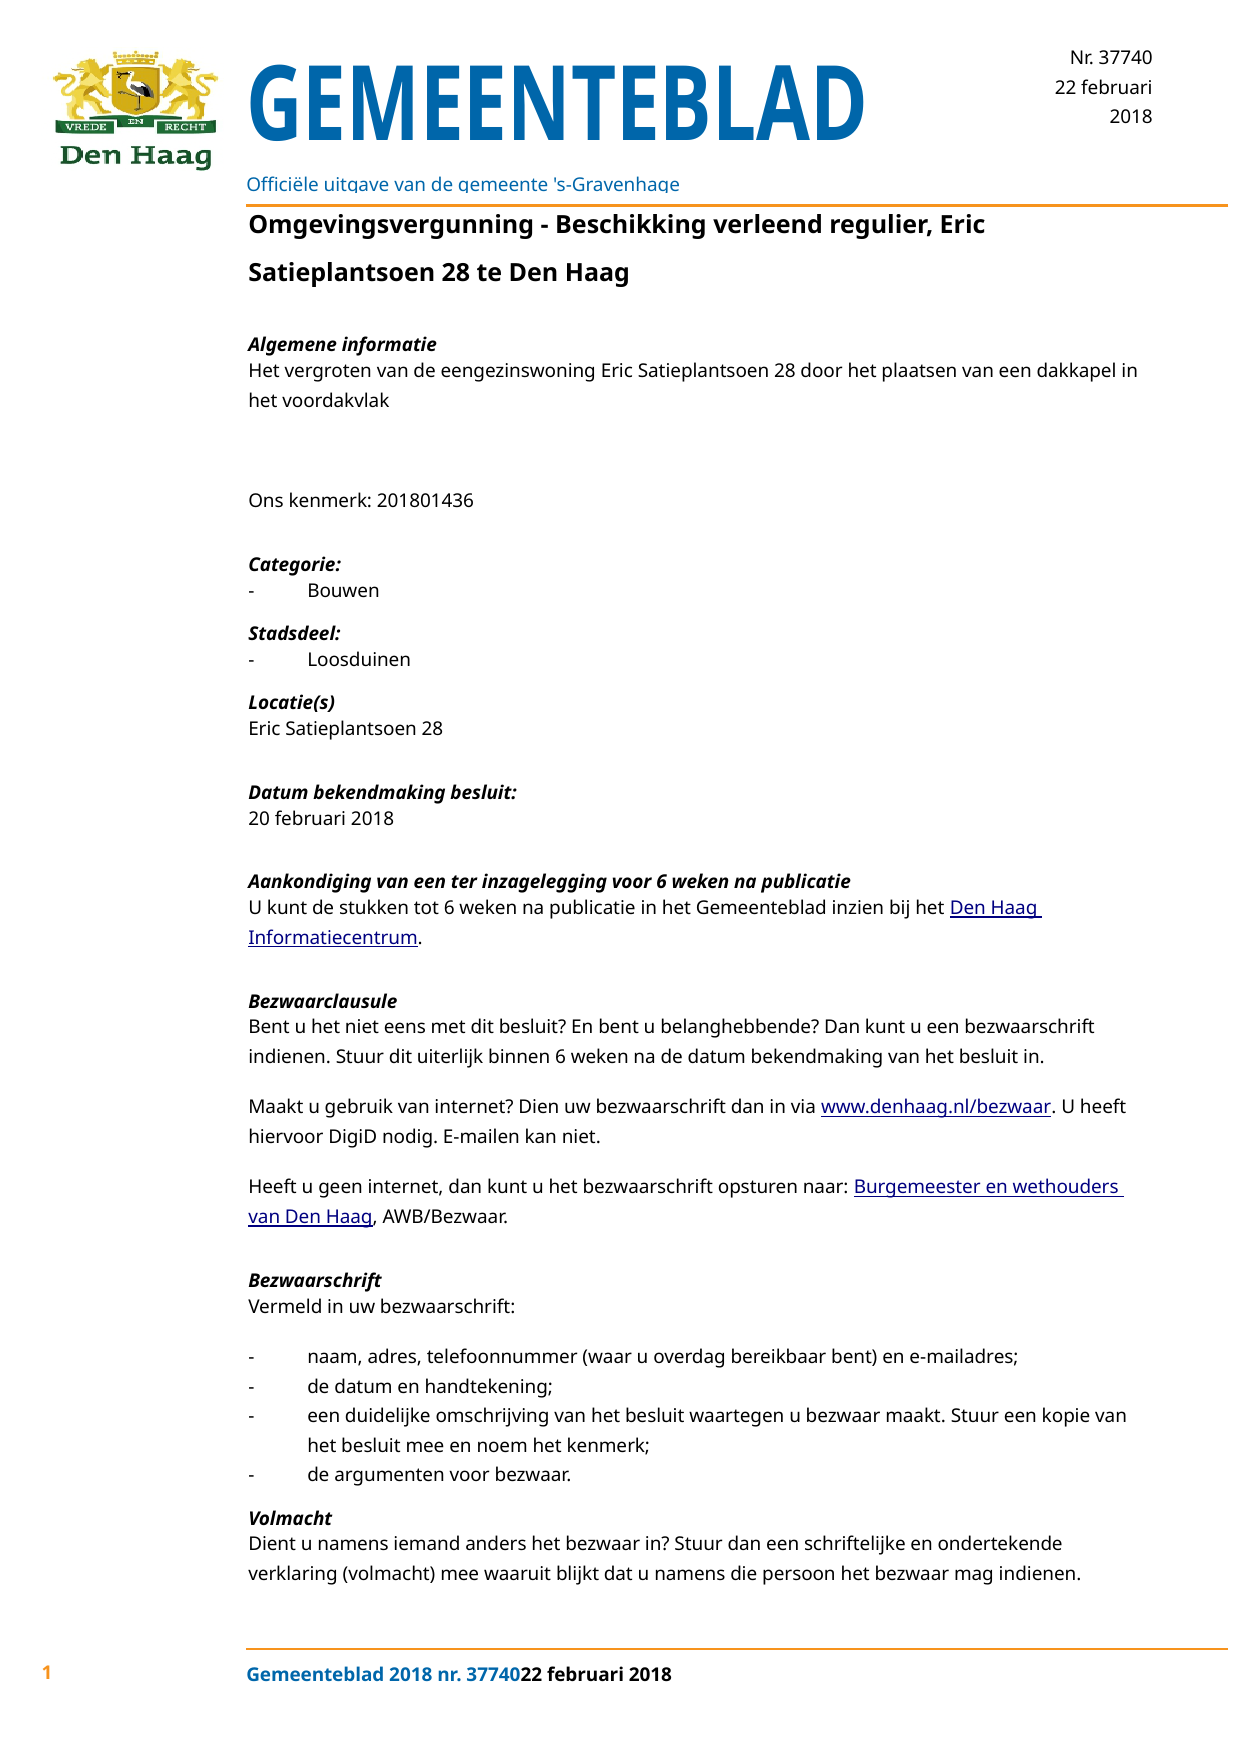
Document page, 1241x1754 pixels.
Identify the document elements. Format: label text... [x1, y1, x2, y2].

list Bouwen [248, 577, 1152, 603]
list naam, adres, telefoonnummer (waar u overdag bereikbaar bent) en e-mailadres; [248, 1343, 1152, 1369]
text Dient u namens iemand anders het bezwaar in? Stuur dan een schriftelijke en ondertekende verklaring (volmacht) mee waaruit blijkt dat u namens die persoon het bezwaar mag indienen. [248, 1531, 1152, 1586]
picture [41, 47, 231, 172]
text Bezwaarclausule [248, 988, 1152, 1014]
text Categorie: [248, 552, 1152, 577]
text Locatie(s) [248, 689, 1152, 715]
text 20 februari 2018 [248, 805, 1152, 830]
text U kunt de stukken tot 6 weken na publicatie in het Gemeenteblad inzien bij het Den Haag Informatiecentrum. [248, 894, 1152, 950]
list een duidelijke omschrijving van het besluit waartegen u bezwaar maakt. Stuur een kopie van het besluit mee en noem het kenmerk; [248, 1402, 1152, 1458]
text Bent u het niet eens met dit besluit? En bent u belanghebbende? Dan kunt u een bezwaarschrift indienen. Stuur dit uiterlijk binnen 6 weken na de datum bekendmaking van het besluit in. [248, 1014, 1152, 1069]
text Stadsdeel: [248, 620, 1152, 646]
text Omgevingsvergunning - Beschikking verleend regulier, Eric Satieplantsoen 28 te Den Haag [248, 207, 1152, 288]
text Volmacht [248, 1505, 1152, 1531]
text Bezwaarschrift [248, 1267, 1152, 1293]
list de argumenten voor bezwaar. [248, 1462, 1152, 1487]
text Heeft u geen internet, dan kunt u het bezwaarschrift opsturen naar: Burgemeester en wethouders van Den Haag, AWB/Bezwaar. [248, 1174, 1152, 1229]
list de datum en handtekening; [248, 1373, 1152, 1399]
list Loosduinen [248, 646, 1152, 672]
text Datum bekendmaking besluit: [248, 779, 1152, 805]
text Het vergroten van de eengezinswoning Eric Satieplantsoen 28 door het plaatsen van een dakkapel in het voordakvlak [248, 357, 1152, 412]
text Ons kenmerk: 201801436 [248, 488, 1152, 513]
text Aankondiging van een ter inzagelegging voor 6 weken na publicatie [248, 869, 1152, 894]
text Maakt u gebruik van internet? Dien uw bezwaarschrift dan in via www.denhaag.nl/bezwaar. U heeft hiervoor DigiD nodig. E-mailen kan niet. [248, 1094, 1152, 1149]
text Vermeld in uw bezwaarschrift: [248, 1293, 1152, 1319]
text Eric Satieplantsoen 28 [248, 715, 1152, 741]
text Algemene informatie [248, 331, 1152, 357]
